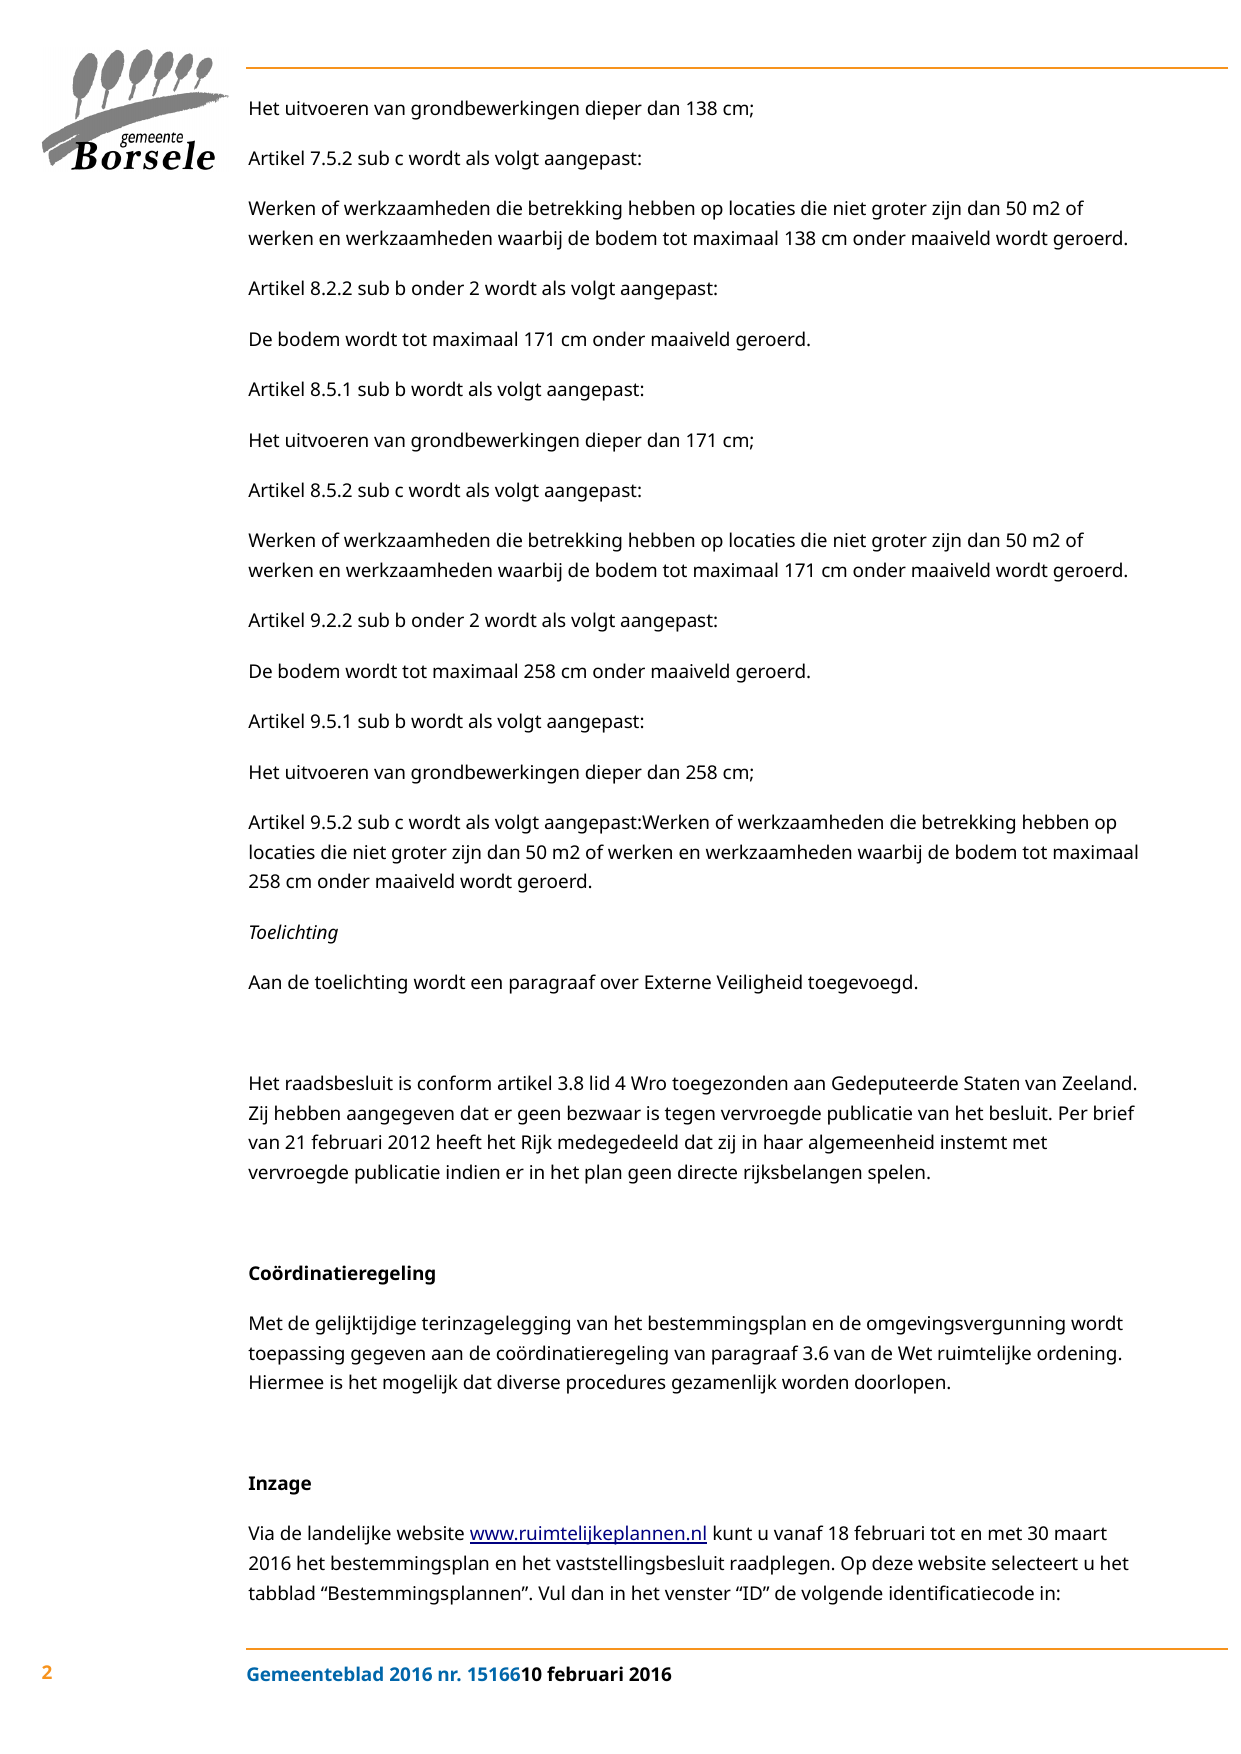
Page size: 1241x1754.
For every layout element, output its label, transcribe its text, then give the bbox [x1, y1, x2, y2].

text Artikel 7.5.2 sub c wordt als volgt aangepast: [248, 145, 1152, 171]
text Toelichting [248, 919, 1152, 945]
text Aan de toelichting wordt een paragraaf over Externe Veiligheid toegevoegd. [248, 969, 1152, 995]
text Coördinatieregeling [248, 1260, 1152, 1286]
text Met de gelijktijdige terinzagelegging van het bestemmingsplan en de omgevingsvergunning wordt toepassing gegeven aan de coördinatieregeling van paragraaf 3.6 van de Wet ruimtelijke ordening. Hiermee is het mogelijk dat diverse procedures gezamenlijk worden doorlopen. [248, 1310, 1152, 1395]
text Inzage [248, 1470, 1152, 1496]
text Het uitvoeren van grondbewerkingen dieper dan 171 cm; [248, 427, 1152, 453]
text Artikel 8.5.2 sub c wordt als volgt aangepast: [248, 477, 1152, 503]
text Het uitvoeren van grondbewerkingen dieper dan 138 cm; [248, 95, 1152, 121]
text De bodem wordt tot maximaal 258 cm onder maaiveld geroerd. [248, 658, 1152, 684]
picture [41, 47, 231, 172]
text Het uitvoeren van grondbewerkingen dieper dan 258 cm; [248, 759, 1152, 785]
text Artikel 8.2.2 sub b onder 2 wordt als volgt aangepast: [248, 276, 1152, 301]
text Artikel 9.5.2 sub c wordt als volgt aangepast:Werken of werkzaamheden die betrekking hebben op locaties die niet groter zijn dan 50 m2 of werken en werkzaamheden waarbij de bodem tot maximaal 258 cm onder maaiveld wordt geroerd. [248, 809, 1152, 894]
text De bodem wordt tot maximaal 171 cm onder maaiveld geroerd. [248, 326, 1152, 352]
text Artikel 9.2.2 sub b onder 2 wordt als volgt aangepast: [248, 608, 1152, 633]
text Artikel 9.5.1 sub b wordt als volgt aangepast: [248, 708, 1152, 734]
text Werken of werkzaamheden die betrekking hebben op locaties die niet groter zijn dan 50 m2 of werken en werkzaamheden waarbij de bodem tot maximaal 171 cm onder maaiveld wordt geroerd. [248, 528, 1152, 583]
text Werken of werkzaamheden die betrekking hebben op locaties die niet groter zijn dan 50 m2 of werken en werkzaamheden waarbij de bodem tot maximaal 138 cm onder maaiveld wordt geroerd. [248, 196, 1152, 251]
text Het raadsbesluit is conform artikel 3.8 lid 4 Wro toegezonden aan Gedeputeerde Staten van Zeeland. Zij hebben aangegeven dat er geen bezwaar is tegen vervroegde publicatie van het besluit. Per brief van 21 februari 2012 heeft het Rijk medegedeeld dat zij in haar algemeenheid instemt met vervroegde publicatie indien er in het plan geen directe rijksbelangen spelen. [248, 1070, 1152, 1185]
text Artikel 8.5.1 sub b wordt als volgt aangepast: [248, 376, 1152, 402]
text Via de landelijke website www.ruimtelijkeplannen.nl kunt u vanaf 18 februari tot en met 30 maart 2016 het bestemmingsplan en het vaststellingsbesluit raadplegen. Op deze website selecteert u het tabblad “Bestemmingsplannen”. Vul dan in het venster “ID” de volgende identificatiecode in: [248, 1521, 1152, 1606]
